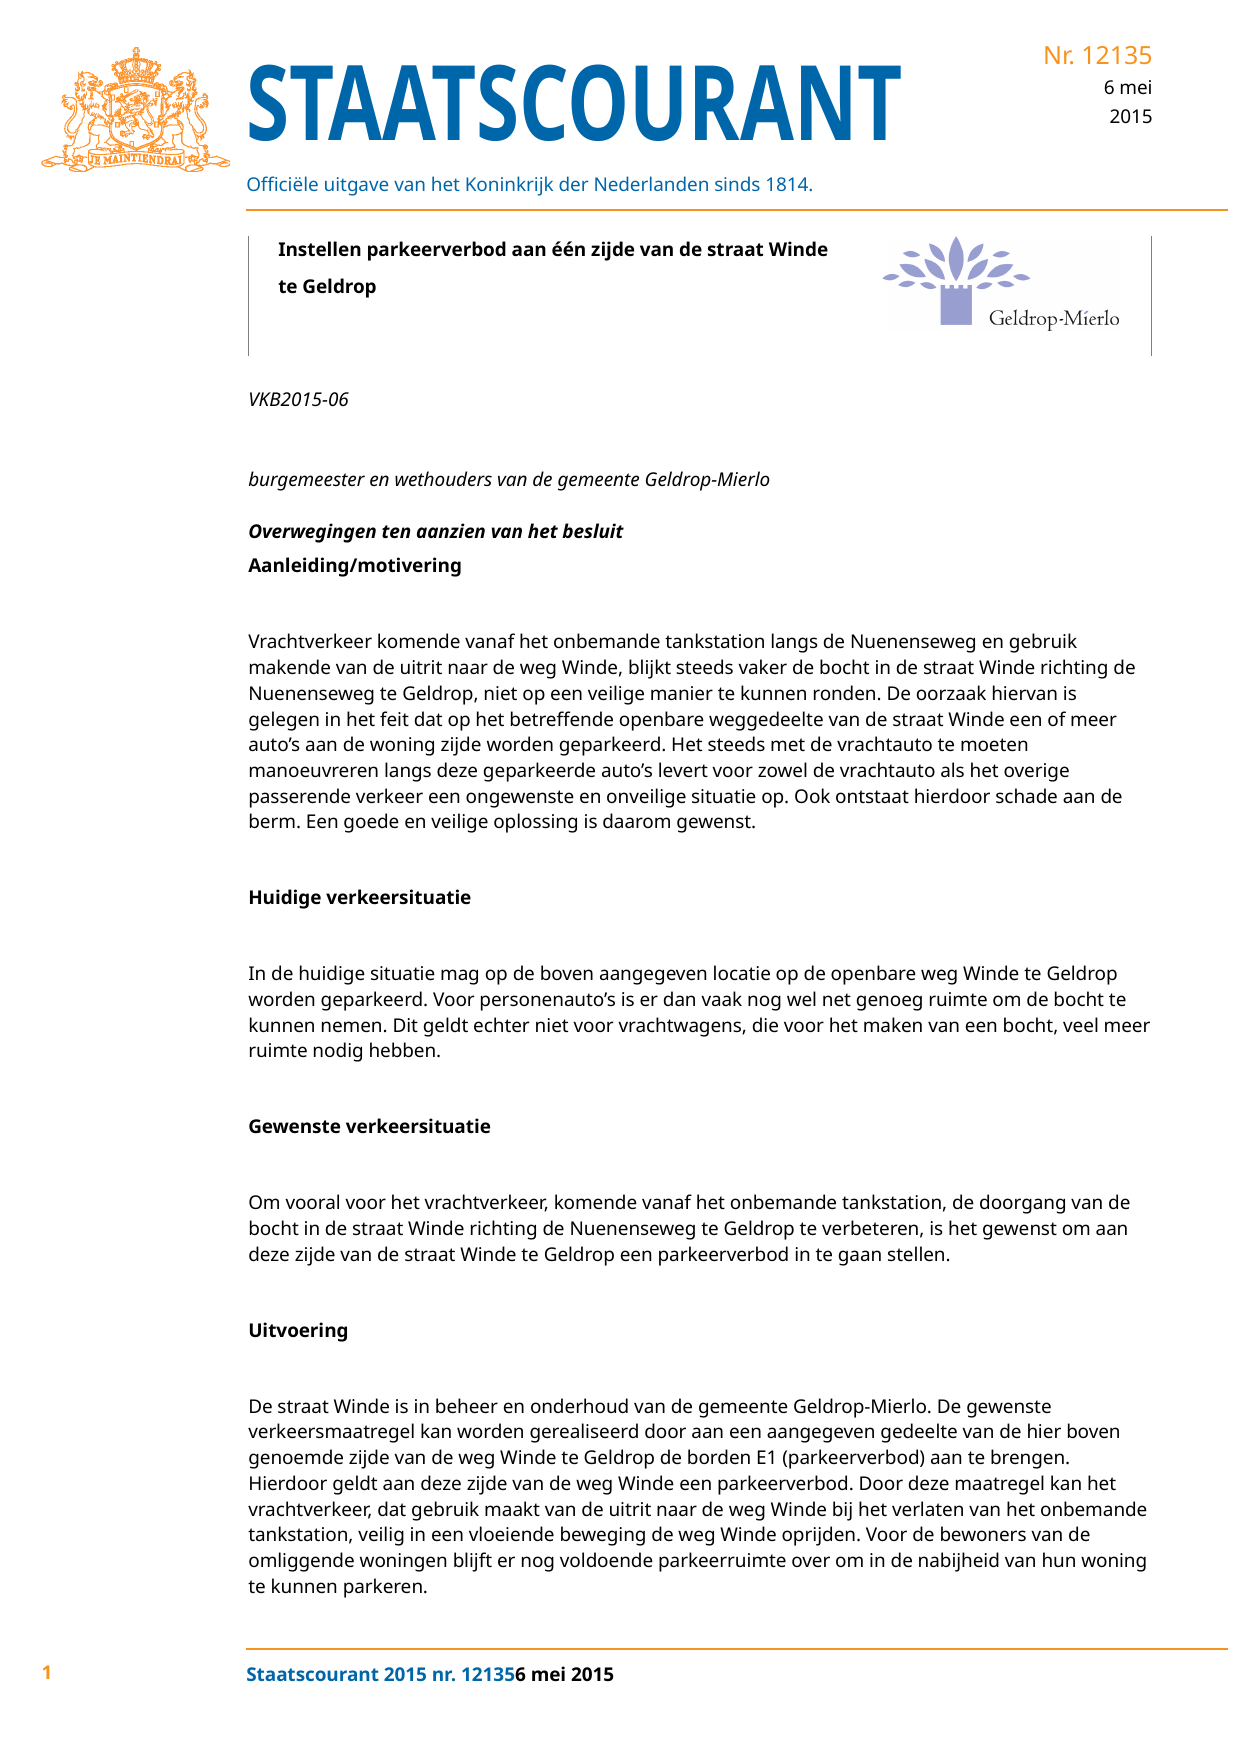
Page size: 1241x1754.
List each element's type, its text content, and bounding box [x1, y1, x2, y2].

text In de huidige situatie mag op de boven aangegeven locatie op de openbare weg Winde te Geldrop worden geparkeerd. Voor personenauto’s is er dan vaak nog wel net genoeg ruimte om de bocht te kunnen nemen. Dit geldt echter niet voor vrachtwagens, die voor het maken van een bocht, veel meer ruimte nodig hebben. [248, 961, 1152, 1063]
text De straat Winde is in beheer en onderhoud van de gemeente Geldrop-Mierlo. De gewenste verkeersmaatregel kan worden gerealiseerd door aan een aangegeven gedeelte van de hier boven genoemde zijde van de weg Winde te Geldrop de borden E1 (parkeerverbod) aan te brengen. Hierdoor geldt aan deze zijde van de weg Winde een parkeerverbod. Door deze maatregel kan het vrachtverkeer, dat gebruik maakt van de uitrit naar de weg Winde bij het verlaten van het onbemande tankstation, veilig in een vloeiende beweging de weg Winde oprijden. Voor de bewoners van de omliggende woningen blijft er nog voldoende parkeerruimte over om in de nabijheid van hun woning te kunnen parkeren. [248, 1393, 1152, 1599]
text Aanleiding/motivering [248, 553, 1152, 578]
text Huidige verkeersituatie [248, 884, 1152, 910]
picture [41, 47, 231, 172]
text Om vooral voor het vrachtverkeer, komende vanaf het onbemande tankstation, de doorgang van de bocht in de straat Winde richting de Nuenenseweg te Geldrop te verbeteren, is het gewenst om aan deze zijde van de straat Winde te Geldrop een parkeerverbod in te gaan stellen. [248, 1189, 1152, 1267]
table_header Instellen parkeerverbod aan één zijde van de straat Winde te Geldrop [249, 236, 850, 356]
text VKB2015-06 [248, 386, 1152, 412]
text Gewenste verkeersituatie [248, 1114, 1152, 1139]
text Vrachtverkeer komende vanaf het onbemande tankstation langs de Nuenenseweg en gebruik makende van de uitrit naar de weg Winde, blijkt steeds vaker de bocht in de straat Winde richting de Nuenenseweg te Geldrop, niet op een veilige manier te kunnen ronden. De oorzaak hiervan is gelegen in het feit dat op het betreffende openbare weggedeelte van de straat Winde een of meer auto’s aan de woning zijde worden geparkeerd. Het steeds met de vrachtauto te moeten manoeuvreren langs deze geparkeerde auto’s levert voor zowel de vrachtauto als het overige passerende verkeer een ongewenste en onveilige situatie op. Ook ontstaat hierdoor schade aan de berm. Een goede en veilige oplossing is daarom gewenst. [248, 628, 1152, 834]
picture [882, 236, 1119, 331]
text burgemeester en wethouders van de gemeente Geldrop-Mierlo [248, 466, 1152, 491]
table_header [850, 236, 1151, 356]
text Uitvoering [248, 1317, 1152, 1343]
text Overwegingen ten aanzien van het besluit [248, 518, 1152, 544]
